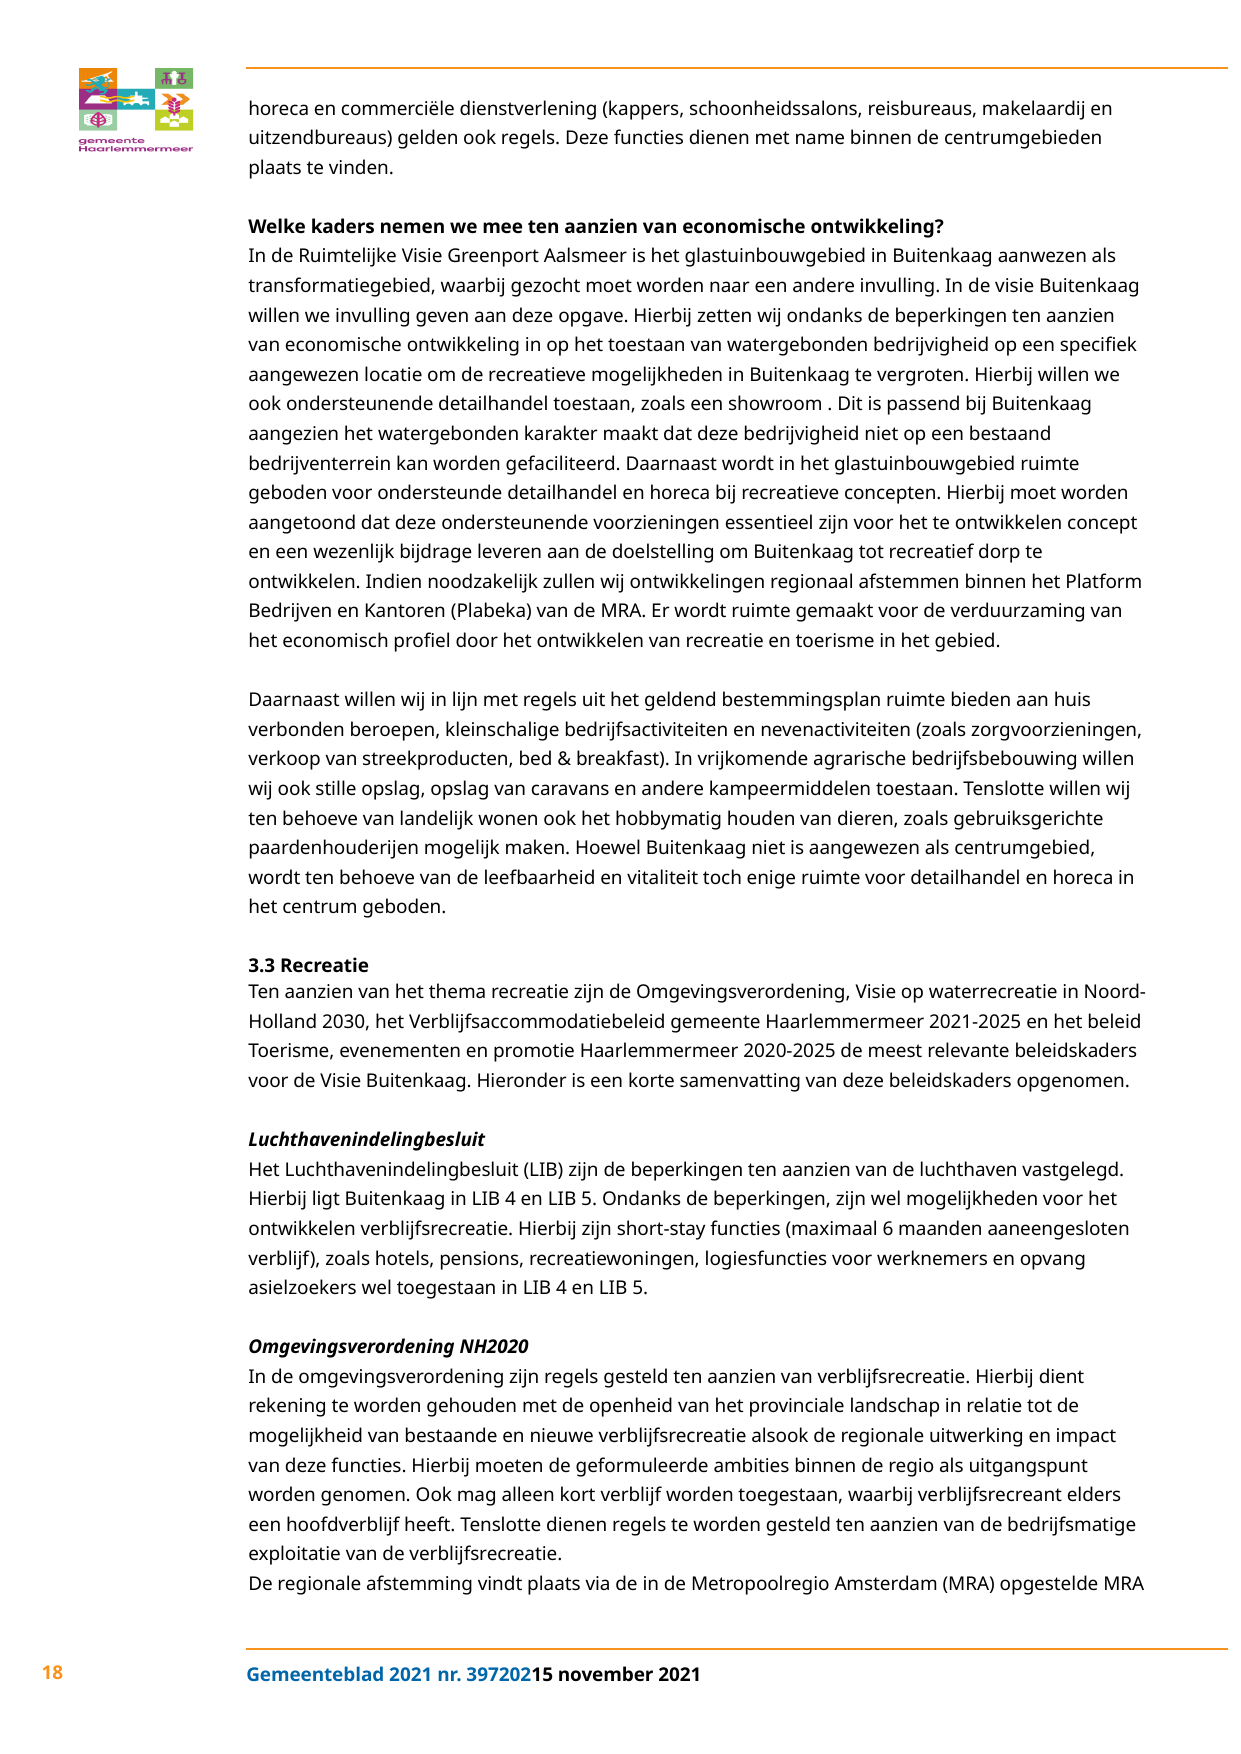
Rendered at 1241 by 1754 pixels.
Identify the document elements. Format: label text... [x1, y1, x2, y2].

text 3.3 Recreatie [248, 953, 1152, 978]
text Ten aanzien van het thema recreatie zijn de Omgevingsverordening, Visie op waterrecreatie in Noord-Holland 2030, het Verblijfsaccommodatiebeleid gemeente Haarlemmermeer 2021-2025 en het beleid Toerisme, evenementen en promotie Haarlemmermeer 2020-2025 de meest relevante beleidskaders voor de Visie Buitenkaag. Hieronder is een korte samenvatting van deze beleidskaders opgenomen. [248, 978, 1152, 1093]
text Het Luchthavenindelingbesluit (LIB) zijn de beperkingen ten aanzien van de luchthaven vastgelegd. Hierbij ligt Buitenkaag in LIB 4 en LIB 5. Ondanks de beperkingen, zijn wel mogelijkheden voor het ontwikkelen verblijfsrecreatie. Hierbij zijn short-stay functies (maximaal 6 maanden aaneengesloten verblijf), zoals hotels, pensions, recreatiewoningen, logiesfuncties voor werknemers en opvang asielzoekers wel toegestaan in LIB 4 en LIB 5. [248, 1156, 1152, 1300]
text Welke kaders nemen we mee ten aanzien van economische ontwikkeling? [248, 213, 1152, 239]
text In de omgevingsverordening zijn regels gesteld ten aanzien van verblijfsrecreatie. Hierbij dient rekening te worden gehouden met de openheid van het provinciale landschap in relatie tot de mogelijkheid van bestaande en nieuwe verblijfsrecreatie alsook de regionale uitwerking en impact van deze functies. Hierbij moeten de geformuleerde ambities binnen de regio als uitgangspunt worden genomen. Ook mag alleen kort verblijf worden toegestaan, waarbij verblijfsrecreant elders een hoofdverblijf heeft. Tenslotte dienen regels te worden gesteld ten aanzien van de bedrijfsmatige exploitatie van de verblijfsrecreatie. [248, 1363, 1152, 1566]
text Daarnaast willen wij in lijn met regels uit het geldend bestemmingsplan ruimte bieden aan huis verbonden beroepen, kleinschalige bedrijfsactiviteiten en nevenactiviteiten (zoals zorgvoorzieningen, verkoop van streekproducten, bed & breakfast). In vrijkomende agrarische bedrijfsbebouwing willen wij ook stille opslag, opslag van caravans en andere kampeermiddelen toestaan. Tenslotte willen wij ten behoeve van landelijk wonen ook het hobbymatig houden van dieren, zoals gebruiksgerichte paardenhouderijen mogelijk maken. Hoewel Buitenkaag niet is aangewezen als centrumgebied, wordt ten behoeve van de leefbaarheid en vitaliteit toch enige ruimte voor detailhandel en horeca in het centrum geboden. [248, 686, 1152, 919]
picture [41, 47, 231, 172]
text horeca en commerciële dienstverlening (kappers, schoonheidssalons, reisbureaus, makelaardij en uitzendbureaus) gelden ook regels. Deze functies dienen met name binnen de centrumgebieden plaats te vinden. [248, 95, 1152, 180]
text Omgevingsverordening NH2020 [248, 1333, 1152, 1359]
text De regionale afstemming vindt plaats via de in de Metropoolregio Amsterdam (MRA) opgestelde MRA [248, 1570, 1152, 1596]
text Luchthavenindelingbesluit [248, 1126, 1152, 1152]
text In de Ruimtelijke Visie Greenport Aalsmeer is het glastuinbouwgebied in Buitenkaag aanwezen als transformatiegebied, waarbij gezocht moet worden naar een andere invulling. In de visie Buitenkaag willen we invulling geven aan deze opgave. Hierbij zetten wij ondanks de beperkingen ten aanzien van economische ontwikkeling in op het toestaan van watergebonden bedrijvigheid op een specifiek aangewezen locatie om de recreatieve mogelijkheden in Buitenkaag te vergroten. Hierbij willen we ook ondersteunende detailhandel toestaan, zoals een showroom . Dit is passend bij Buitenkaag aangezien het watergebonden karakter maakt dat deze bedrijvigheid niet op een bestaand bedrijventerrein kan worden gefaciliteerd. Daarnaast wordt in het glastuinbouwgebied ruimte geboden voor ondersteunde detailhandel en horeca bij recreatieve concepten. Hierbij moet worden aangetoond dat deze ondersteunende voorzieningen essentieel zijn voor het te ontwikkelen concept en een wezenlijk bijdrage leveren aan de doelstelling om Buitenkaag tot recreatief dorp te ontwikkelen. Indien noodzakelijk zullen wij ontwikkelingen regionaal afstemmen binnen het Platform Bedrijven en Kantoren (Plabeka) van de MRA. Er wordt ruimte gemaakt voor de verduurzaming van het economisch profiel door het ontwikkelen van recreatie en toerisme in het gebied. [248, 243, 1152, 653]
